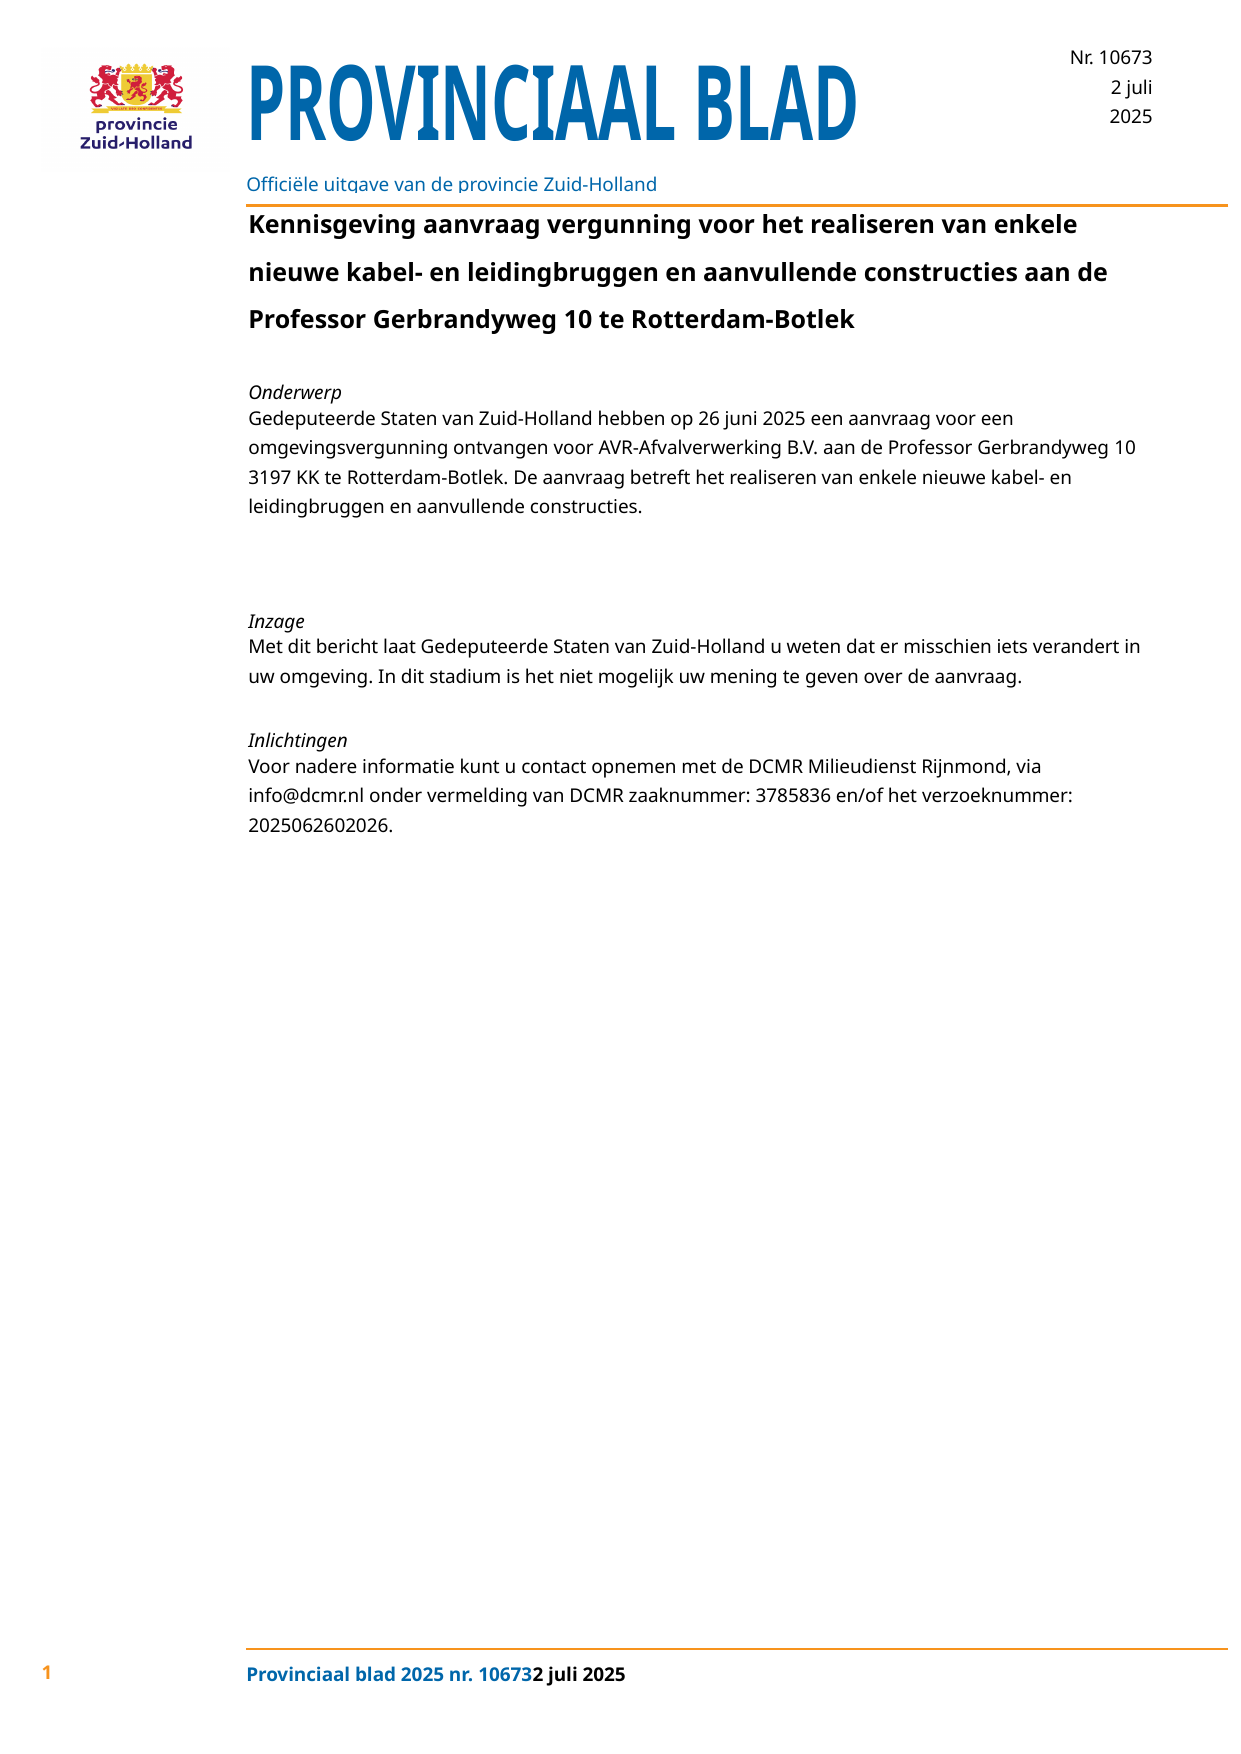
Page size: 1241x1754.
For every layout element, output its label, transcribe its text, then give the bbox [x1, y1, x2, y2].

text Onderwerp [248, 379, 1152, 405]
text Inzage [248, 608, 1152, 634]
picture [41, 47, 231, 172]
text Gedeputeerde Staten van Zuid-Holland hebben op 26 juni 2025 een aanvraag voor een omgevingsvergunning ontvangen voor AVR-Afvalverwerking B.V. aan de Professor Gerbrandyweg 10 3197 KK te Rotterdam-Botlek. De aanvraag betreft het realiseren van enkele nieuwe kabel- en leidingbruggen en aanvullende constructies. [248, 405, 1152, 519]
text Inlichtingen [248, 727, 1152, 753]
text Voor nadere informatie kunt u contact opnemen met de DCMR Milieudienst Rijnmond, via info@dcmr.nl onder vermelding van DCMR zaaknummer: 3785836 en/of het verzoeknummer: 2025062602026. [248, 753, 1152, 838]
text Kennisgeving aanvraag vergunning voor het realiseren van enkele nieuwe kabel- en leidingbruggen en aanvullende constructies aan de Professor Gerbrandyweg 10 te Rotterdam-Botlek [248, 207, 1152, 336]
text Met dit bericht laat Gedeputeerde Staten van Zuid-Holland u weten dat er misschien iets verandert in uw omgeving. In dit stadium is het niet mogelijk uw mening te geven over de aanvraag. [248, 634, 1152, 689]
